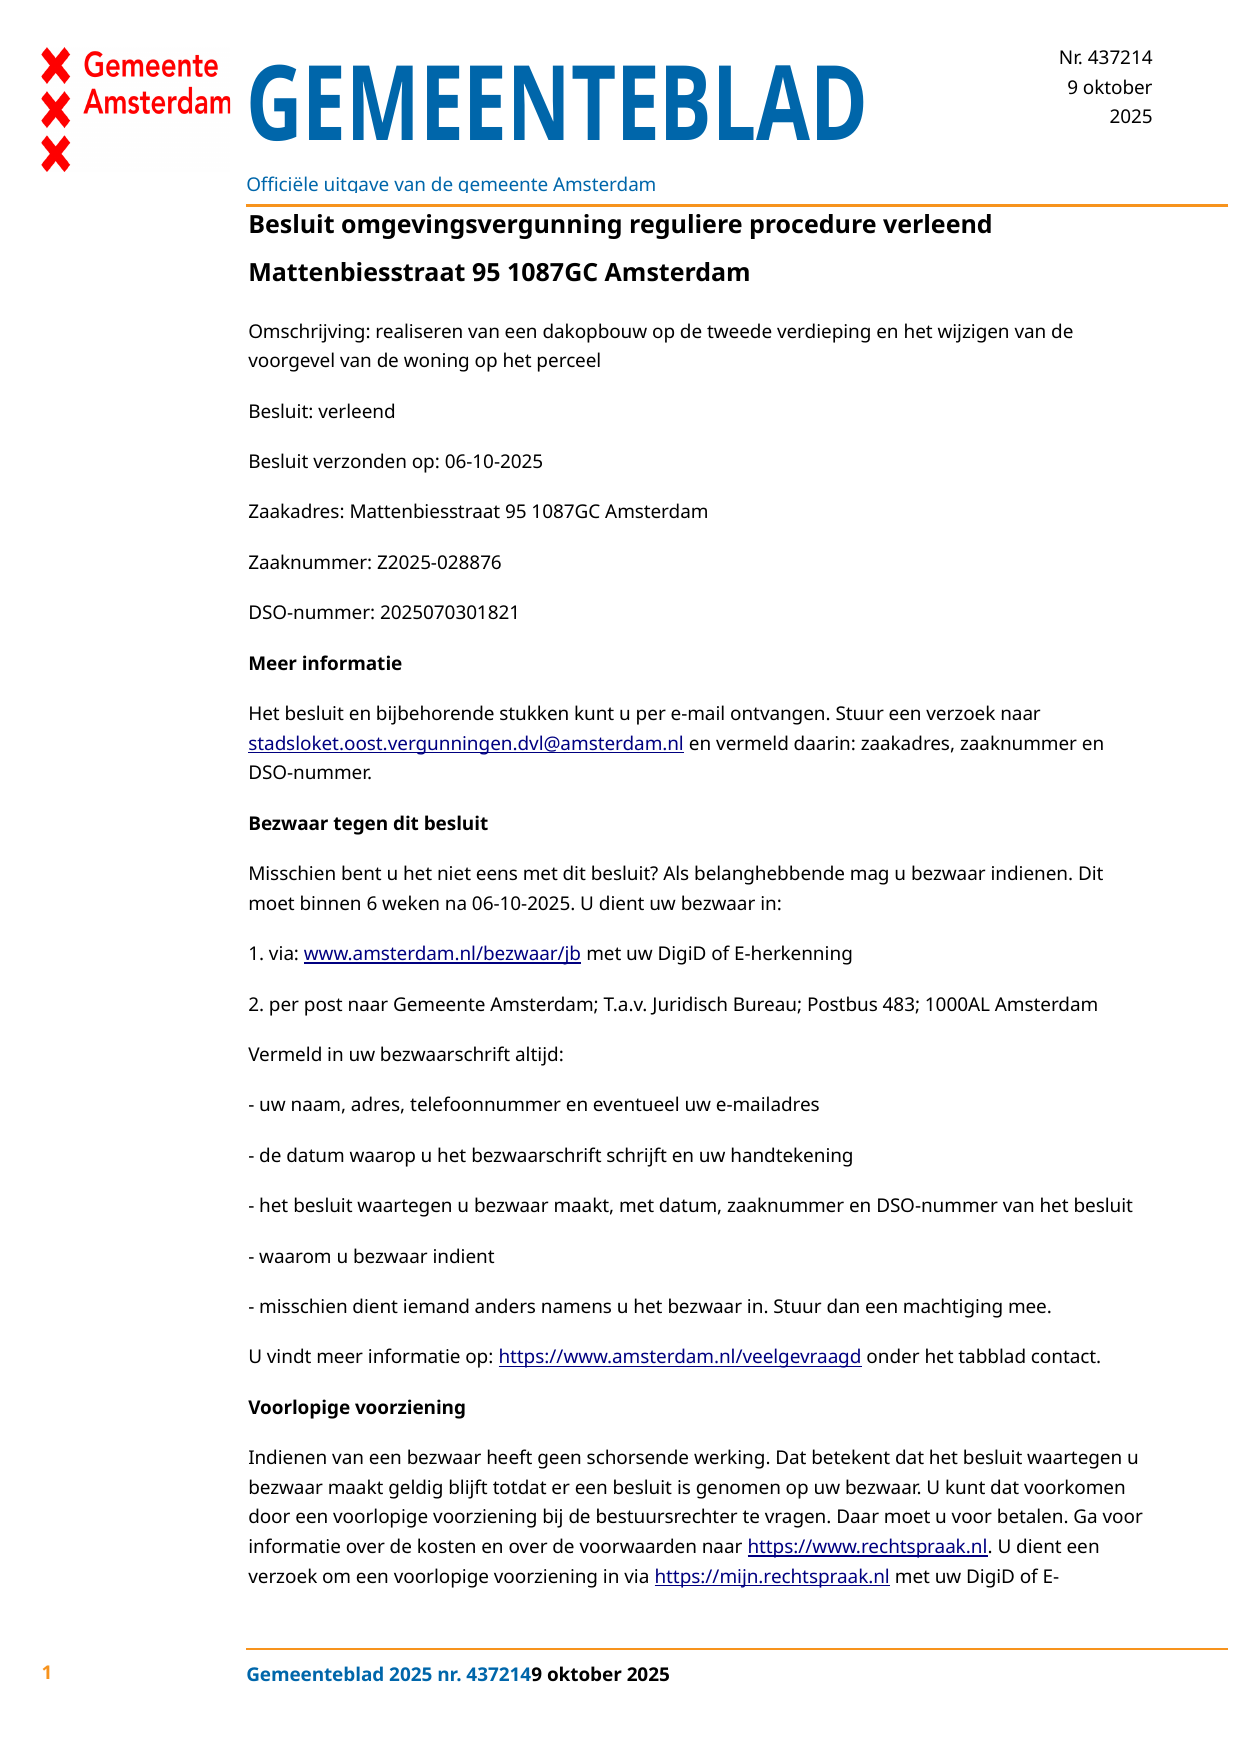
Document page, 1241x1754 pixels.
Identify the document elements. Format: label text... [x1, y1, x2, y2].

text Vermeld in uw bezwaarschrift altijd: [248, 1041, 1152, 1067]
text Bezwaar tegen dit besluit [248, 810, 1152, 836]
text Voorlopige voorziening [248, 1394, 1152, 1420]
text Meer informatie [248, 650, 1152, 676]
text Besluit verzonden op: 06-10-2025 [248, 448, 1152, 474]
text DSO-nummer: 2025070301821 [248, 599, 1152, 625]
text U vindt meer informatie op: https://www.amsterdam.nl/veelgevraagd onder het tabblad contact. [248, 1344, 1152, 1369]
text Besluit omgevingsvergunning reguliere procedure verleend Mattenbiesstraat 95 1087GC Amsterdam [248, 207, 1152, 288]
text Zaakadres: Mattenbiesstraat 95 1087GC Amsterdam [248, 499, 1152, 524]
text Indienen van een bezwaar heeft geen schorsende werking. Dat betekent dat het besluit waartegen u bezwaar maakt geldig blijft totdat er een besluit is genomen op uw bezwaar. U kunt dat voorkomen door een voorlopige voorziening bij de bestuursrechter te vragen. Daar moet u voor betalen. Ga voor informatie over de kosten en over de voorwaarden naar https://www.rechtspraak.nl. U dient een verzoek om een voorlopige voorziening in via https://mijn.rechtspraak.nl met uw DigiD of E- [248, 1444, 1152, 1589]
picture [41, 47, 231, 172]
text - uw naam, adres, telefoonnummer en eventueel uw e-mailadres [248, 1092, 1152, 1117]
text - het besluit waartegen u bezwaar maakt, met datum, zaaknummer en DSO-nummer van het besluit [248, 1192, 1152, 1218]
text - de datum waarop u het bezwaarschrift schrijft en uw handtekening [248, 1142, 1152, 1168]
text Zaaknummer: Z2025-028876 [248, 549, 1152, 575]
text - misschien dient iemand anders namens u het bezwaar in. Stuur dan een machtiging mee. [248, 1293, 1152, 1319]
text Besluit: verleend [248, 398, 1152, 424]
text - waarom u bezwaar indient [248, 1243, 1152, 1269]
text Het besluit en bijbehorende stukken kunt u per e-mail ontvangen. Stuur een verzoek naar stadsloket.oost.vergunningen.dvl@amsterdam.nl en vermeld daarin: zaakadres, zaaknummer en DSO-nummer. [248, 700, 1152, 785]
text 1. via: www.amsterdam.nl/bezwaar/jb met uw DigiD of E-herkenning [248, 940, 1152, 966]
text Misschien bent u het niet eens met dit besluit? Als belanghebbende mag u bezwaar indienen. Dit moet binnen 6 weken na 06-10-2025. U dient uw bezwaar in: [248, 860, 1152, 916]
text 2. per post naar Gemeente Amsterdam; T.a.v. Juridisch Bureau; Postbus 483; 1000AL Amsterdam [248, 991, 1152, 1017]
text Omschrijving: realiseren van een dakopbouw op de tweede verdieping en het wijzigen van de voorgevel van de woning op het perceel [248, 318, 1152, 373]
